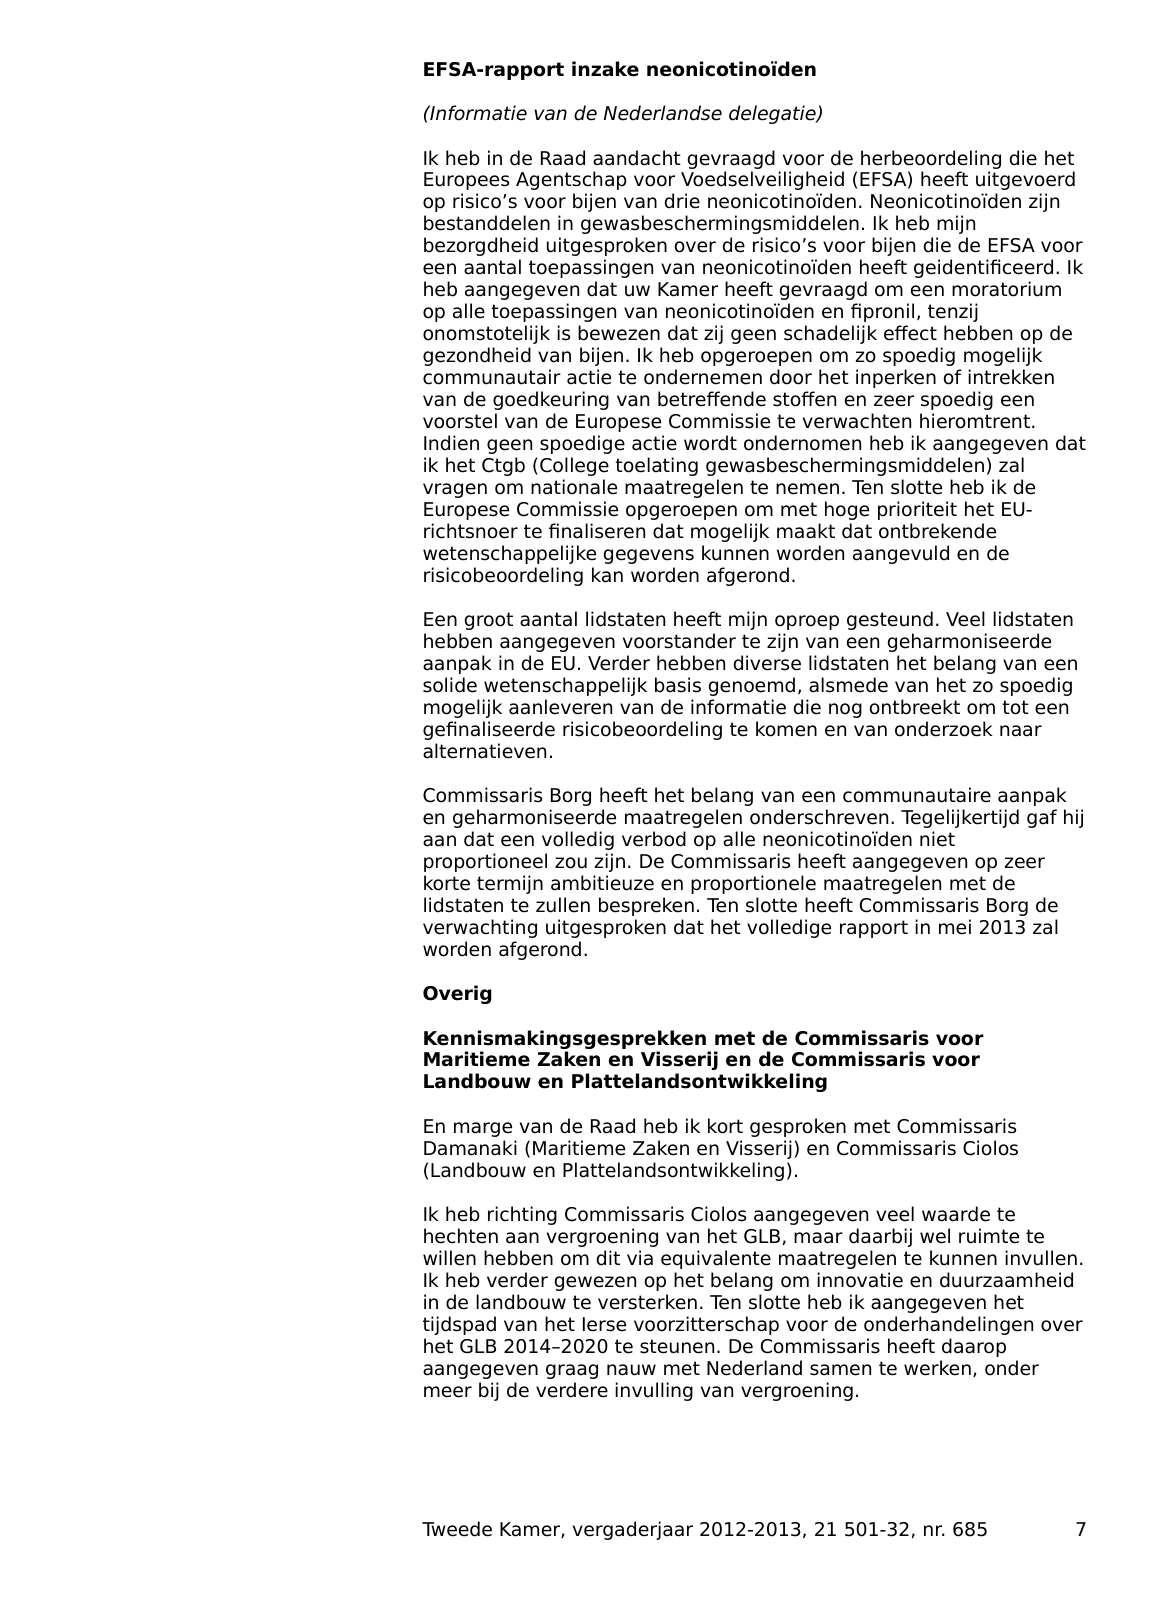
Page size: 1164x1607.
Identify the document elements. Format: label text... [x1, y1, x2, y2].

subtitle (Informatie van de Nederlandse delegatie) [422, 103, 1087, 125]
text Commissaris Borg heeft het belang van een communautaire aanpak en geharmoniseerde maatregelen onderschreven. Tegelijkertijd gaf hij aan dat een volledig verbod op alle neonicotinoïden niet proportioneel zou zijn. De Commissaris heeft aangegeven op zeer korte termijn ambitieuze en proportionele maatregelen met de lidstaten te zullen bespreken. Ten slotte heeft Commissaris Borg de verwachting uitgesproken dat het volledige rapport in mei 2013 zal worden afgerond. [422, 785, 1087, 961]
subtitle Kennismakingsgesprekken met de Commissaris voor Maritieme Zaken en Visserij en de Commissaris voor Landbouw en Plattelandsontwikkeling [422, 1027, 1087, 1093]
subtitle EFSA-rapport inzake neonicotinoïden [422, 59, 1087, 81]
text Ik heb richting Commissaris Ciolos aangegeven veel waarde te hechten aan vergroening van het GLB, maar daarbij wel ruimte te willen hebben om dit via equivalente maatregelen te kunnen invullen. Ik heb verder gewezen op het belang om innovatie en duurzaamheid in de landbouw te versterken. Ten slotte heb ik aangegeven het tijdspad van het Ierse voorzitterschap voor de onderhandelingen over het GLB 2014–2020 te steunen. De Commissaris heeft daarop aangegeven graag nauw met Nederland samen te werken, onder meer bij de verdere invulling van vergroening. [422, 1204, 1087, 1401]
subtitle Overig [422, 983, 1087, 1005]
text Een groot aantal lidstaten heeft mijn oproep gesteund. Veel lidstaten hebben aangegeven voorstander te zijn van een geharmoniseerde aanpak in de EU. Verder hebben diverse lidstaten het belang van een solide wetenschappelijk basis genoemd, alsmede van het zo spoedig mogelijk aanleveren van de informatie die nog ontbreekt om tot een gefinaliseerde risicobeoordeling te komen en van onderzoek naar alternatieven. [422, 609, 1087, 763]
text En marge van de Raad heb ik kort gesproken met Commissaris Damanaki (Maritieme Zaken en Visserij) en Commissaris Ciolos (Landbouw en Plattelandsontwikkeling). [422, 1116, 1087, 1181]
text Ik heb in de Raad aandacht gevraagd voor de herbeoordeling die het Europees Agentschap voor Voedselveiligheid (EFSA) heeft uitgevoerd op risico’s voor bijen van drie neonicotinoïden. Neonicotinoïden zijn bestanddelen in gewasbeschermingsmiddelen. Ik heb mijn bezorgdheid uitgesproken over de risico’s voor bijen die de EFSA voor een aantal toepassingen van neonicotinoïden heeft geidentificeerd. Ik heb aangegeven dat uw Kamer heeft gevraagd om een moratorium op alle toepassingen van neonicotinoïden en fipronil, tenzij onomstotelijk is bewezen dat zij geen schadelijk effect hebben op de gezondheid van bijen. Ik heb opgeroepen om zo spoedig mogelijk communautair actie te ondernemen door het inperken of intrekken van de goedkeuring van betreffende stoffen en zeer spoedig een voorstel van de Europese Commissie te verwachten hieromtrent. Indien geen spoedige actie wordt ondernomen heb ik aangegeven dat ik het Ctgb (College toelating gewasbeschermingsmiddelen) zal vragen om nationale maatregelen te nemen. Ten slotte heb ik de Europese Commissie opgeroepen om met hoge prioriteit het EU-richtsnoer te finaliseren dat mogelijk maakt dat ontbrekende wetenschappelijke gegevens kunnen worden aangevuld en de risicobeoordeling kan worden afgerond. [422, 147, 1087, 587]
